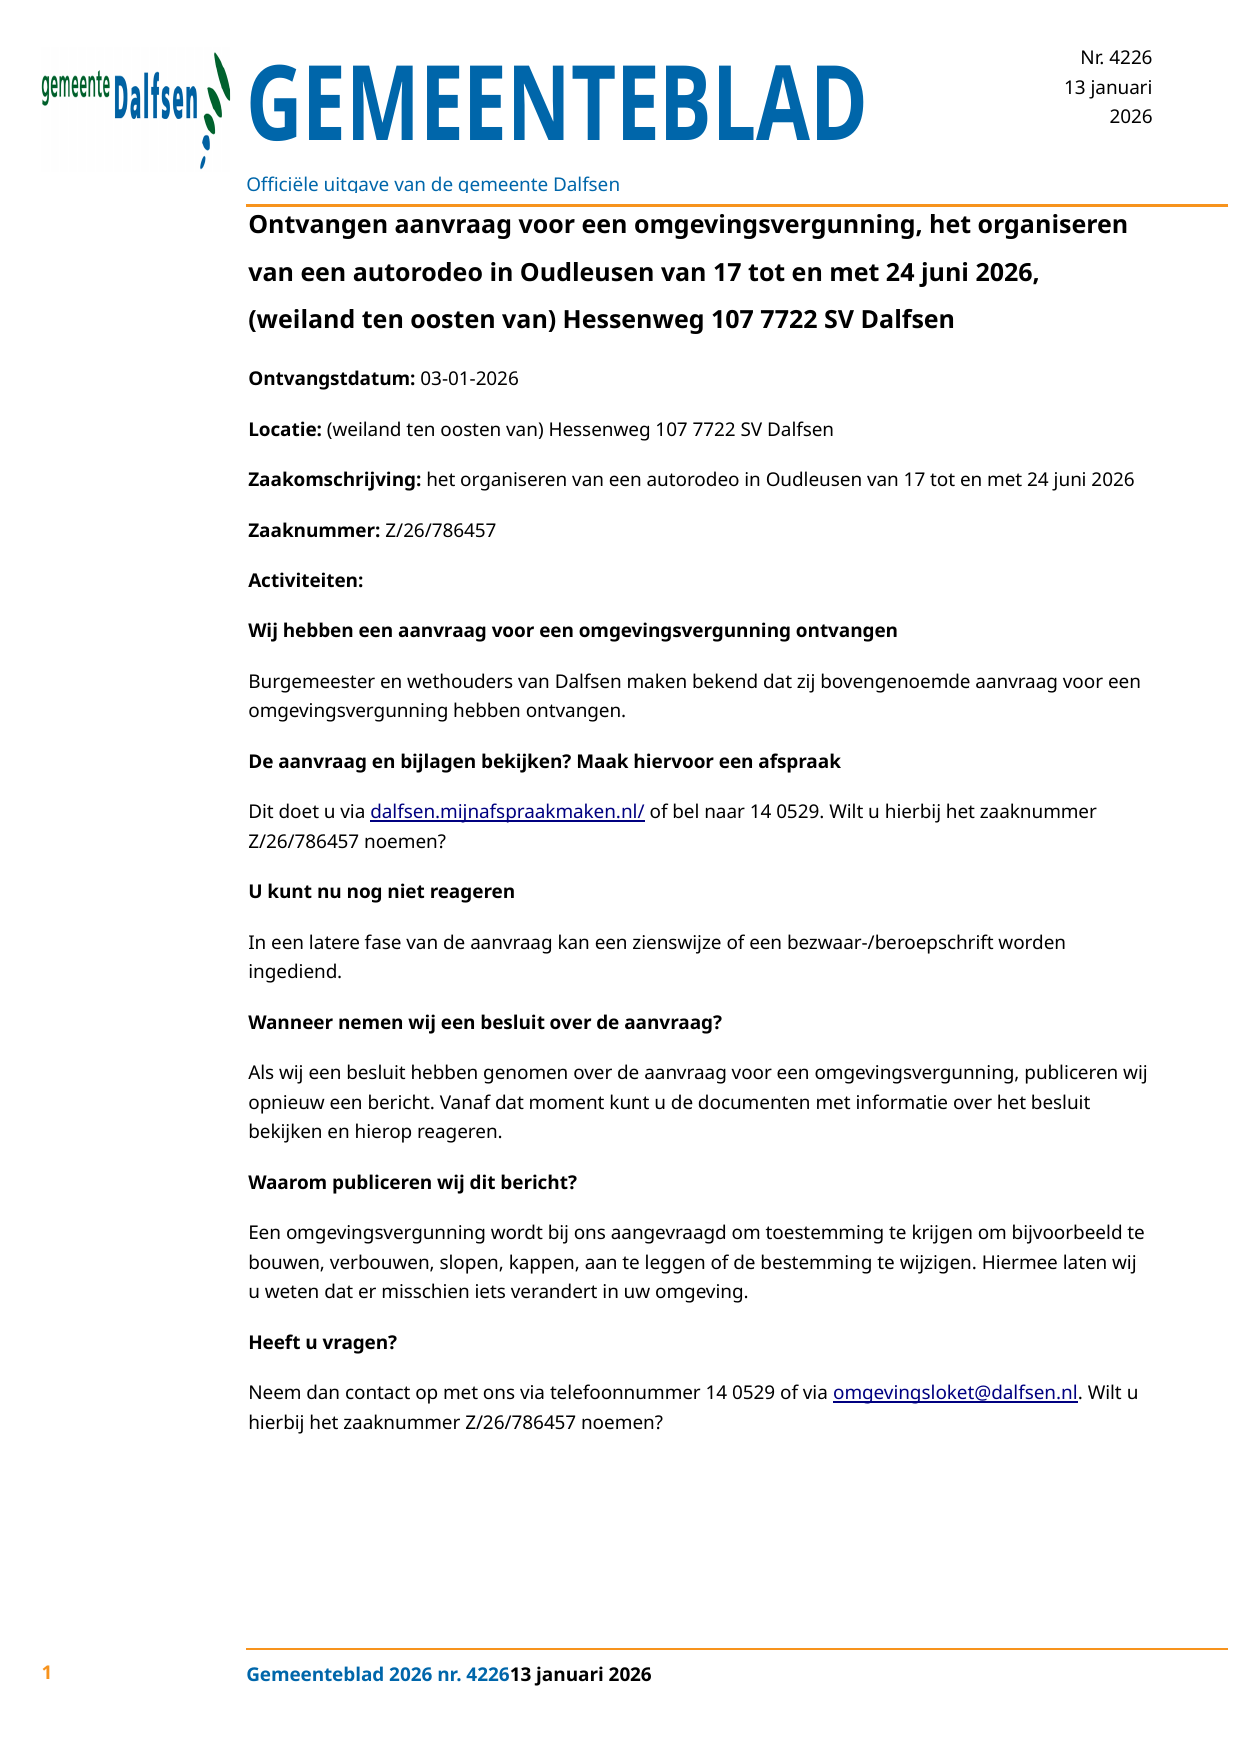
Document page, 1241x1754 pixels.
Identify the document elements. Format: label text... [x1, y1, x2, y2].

text De aanvraag en bijlagen bekijken? Maak hiervoor een afspraak [248, 748, 1152, 774]
text Ontvangstdatum: 03-01-2026 [248, 366, 1152, 391]
text Als wij een besluit hebben genomen over de aanvraag voor een omgevingsvergunning, publiceren wij opnieuw een bericht. Vanaf dat moment kunt u de documenten met informatie over het besluit bekijken en hierop reageren. [248, 1059, 1152, 1144]
text Wanneer nemen wij een besluit over de aanvraag? [248, 1009, 1152, 1034]
text Ontvangen aanvraag voor een omgevingsvergunning, het organiseren van een autorodeo in Oudleusen van 17 tot en met 24 juni 2026, (weiland ten oosten van) Hessenweg 107 7722 SV Dalfsen [248, 207, 1152, 336]
text Een omgevingsvergunning wordt bij ons aangevraagd om toestemming te krijgen om bijvoorbeeld te bouwen, verbouwen, slopen, kappen, aan te leggen of de bestemming te wijzigen. Hiermee laten wij u weten dat er misschien iets verandert in uw omgeving. [248, 1219, 1152, 1304]
text Waarom publiceren wij dit bericht? [248, 1169, 1152, 1194]
text U kunt nu nog niet reageren [248, 878, 1152, 904]
text Dit doet u via dalfsen.mijnafspraakmaken.nl/ of bel naar 14 0529. Wilt u hierbij het zaaknummer Z/26/786457 noemen? [248, 798, 1152, 854]
picture [41, 47, 231, 172]
text Activiteiten: [248, 567, 1152, 593]
text Zaakomschrijving: het organiseren van een autorodeo in Oudleusen van 17 tot en met 24 juni 2026 [248, 466, 1152, 492]
text Wij hebben een aanvraag voor een omgevingsvergunning ontvangen [248, 618, 1152, 643]
text Locatie: (weiland ten oosten van) Hessenweg 107 7722 SV Dalfsen [248, 416, 1152, 442]
text In een latere fase van de aanvraag kan een zienswijze of een bezwaar-/beroepschrift worden ingediend. [248, 929, 1152, 984]
text Neem dan contact op met ons via telefoonnummer 14 0529 of via omgevingsloket@dalfsen.nl. Wilt u hierbij het zaaknummer Z/26/786457 noemen? [248, 1379, 1152, 1434]
text Burgemeester en wethouders van Dalfsen maken bekend dat zij bovengenoemde aanvraag voor een omgevingsvergunning hebben ontvangen. [248, 668, 1152, 723]
text Heeft u vragen? [248, 1329, 1152, 1354]
text Zaaknummer: Z/26/786457 [248, 517, 1152, 542]
